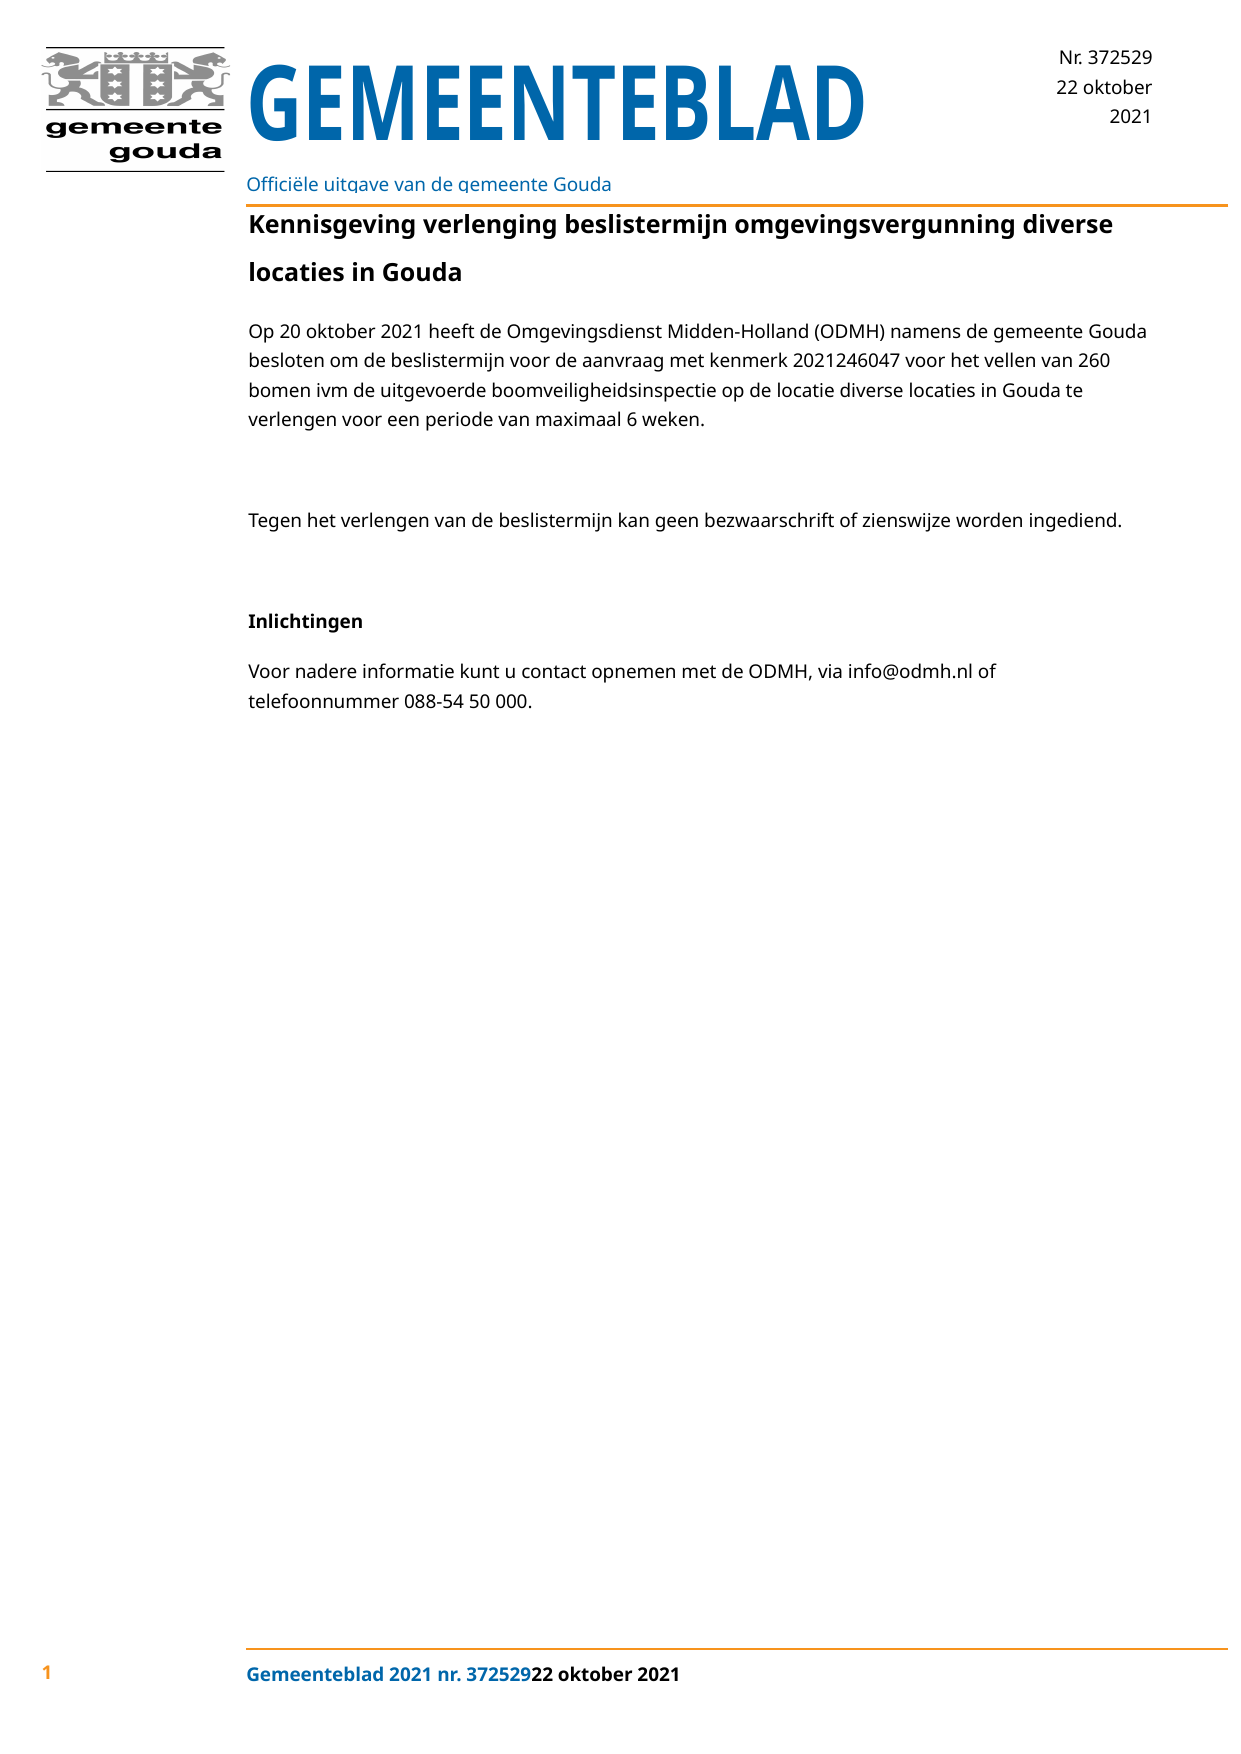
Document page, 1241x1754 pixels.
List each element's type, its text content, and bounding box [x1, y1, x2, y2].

text Tegen het verlengen van de beslistermijn kan geen bezwaarschrift of zienswijze worden ingediend. [248, 507, 1152, 533]
text Op 20 oktober 2021 heeft de Omgevingsdienst Midden-Holland (ODMH) namens de gemeente Gouda besloten om de beslistermijn voor de aanvraag met kenmerk 2021246047 voor het vellen van 260 bomen ivm de uitgevoerde boomveiligheidsinspectie op de locatie diverse locaties in Gouda te verlengen voor een periode van maximaal 6 weken. [248, 318, 1152, 432]
text Kennisgeving verlenging beslistermijn omgevingsvergunning diverse locaties in Gouda [248, 207, 1152, 288]
text Inlichtingen [248, 608, 1152, 634]
text Voor nadere informatie kunt u contact opnemen met de ODMH, via info@odmh.nl of telefoonnummer 088-54 50 000. [248, 659, 1152, 714]
picture [41, 47, 231, 172]
